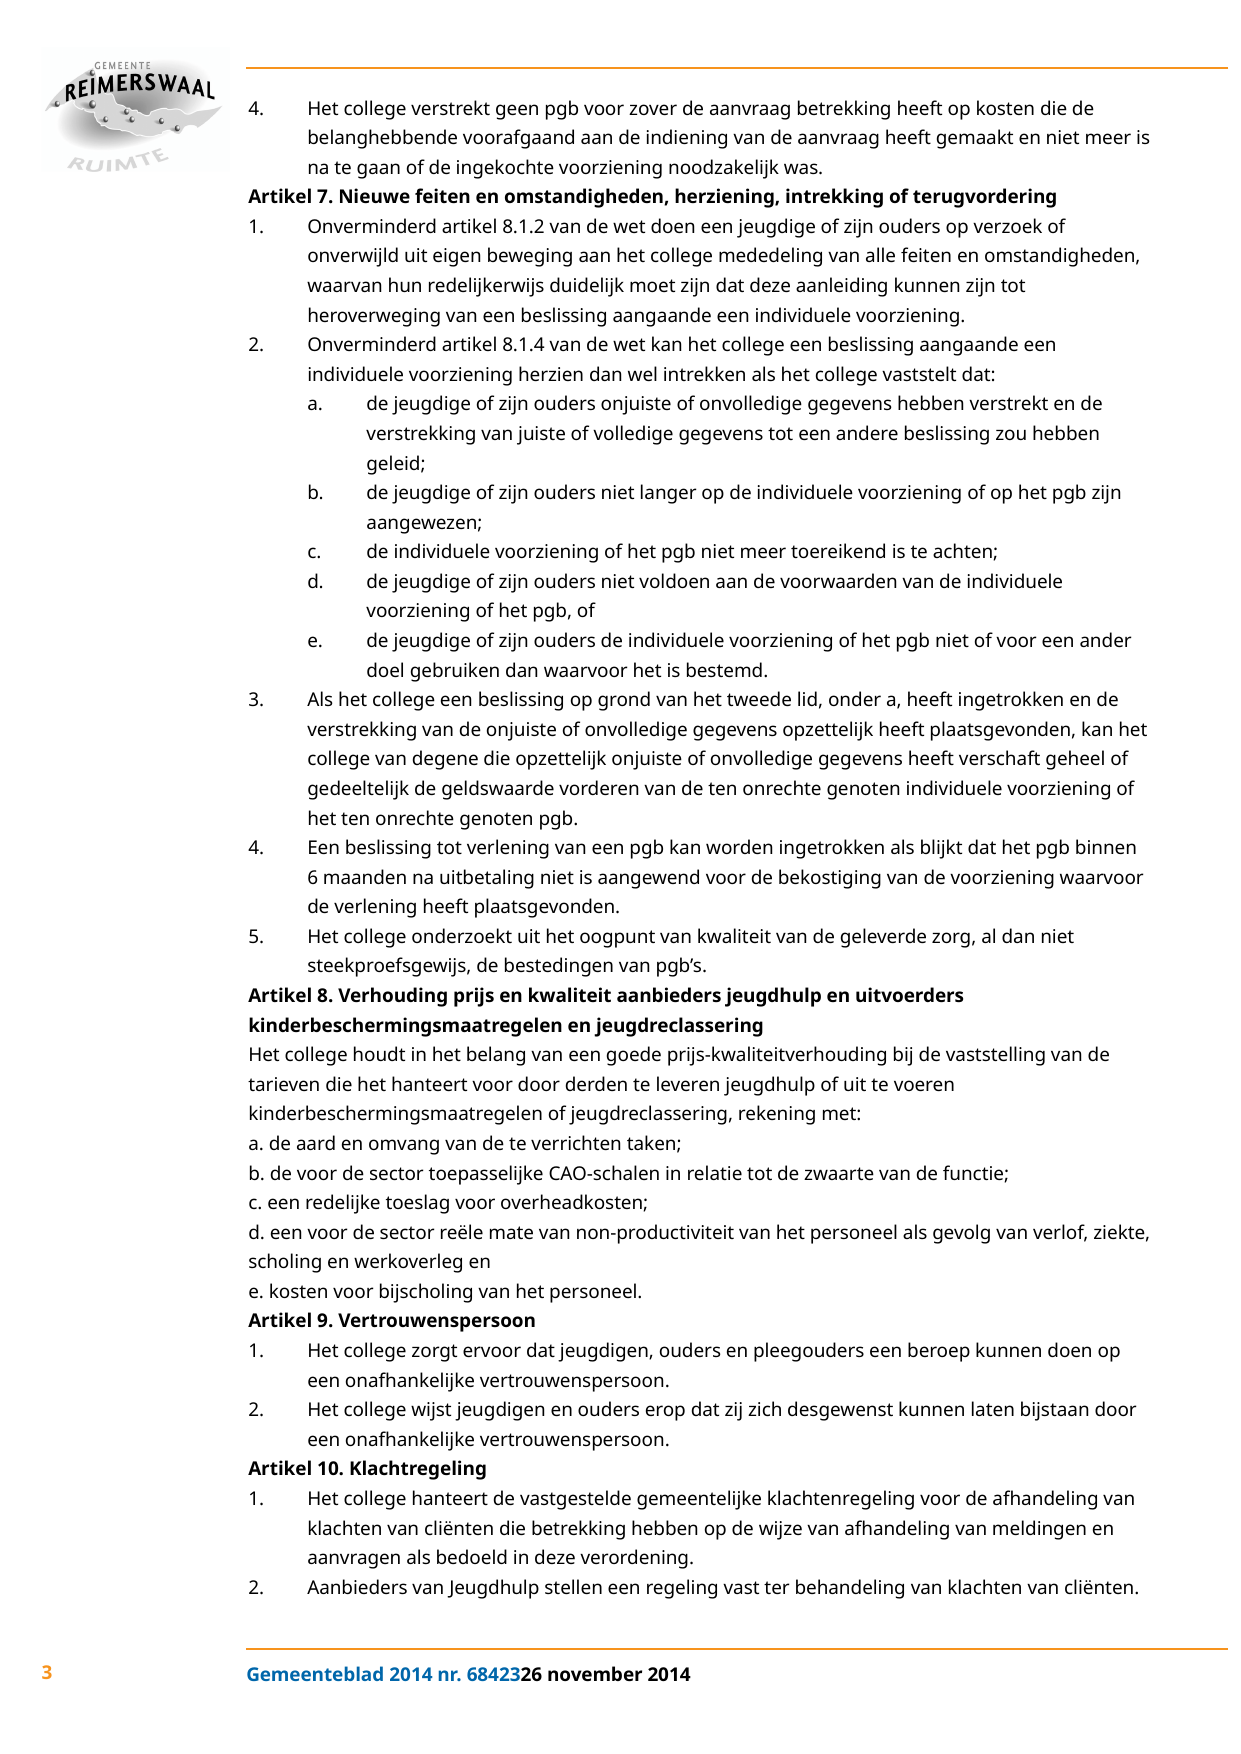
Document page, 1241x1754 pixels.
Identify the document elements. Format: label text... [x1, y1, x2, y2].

list Als het college een beslissing op grond van het tweede lid, onder a, heeft ingetrokken en de verstrekking van de onjuiste of onvolledige gegevens opzettelijk heeft plaatsgevonden, kan het college van degene die opzettelijk onjuiste of onvolledige gegevens heeft verschaft geheel of gedeeltelijk de geldswaarde vorderen van de ten onrechte genoten individuele voorziening of het ten onrechte genoten pgb. [248, 686, 1152, 831]
text Het college houdt in het belang van een goede prijs-kwaliteitverhouding bij de vaststelling van de tarieven die het hanteert voor door derden te leveren jeugdhulp of uit te voeren kinderbeschermingsmaatregelen of jeugdreclassering, rekening met: [248, 1041, 1152, 1126]
text Artikel 10. Klachtregeling [248, 1456, 1152, 1481]
text a. de aard en omvang van de te verrichten taken; [248, 1130, 1152, 1156]
text e. kosten voor bijscholing van het personeel. [248, 1278, 1152, 1304]
list de individuele voorziening of het pgb niet meer toereikend is te achten; [307, 538, 1152, 564]
list Onverminderd artikel 8.1.2 van de wet doen een jeugdige of zijn ouders op verzoek of onverwijld uit eigen beweging aan het college mededeling van alle feiten en omstandigheden, waarvan hun redelijkerwijs duidelijk moet zijn dat deze aanleiding kunnen zijn tot heroverweging van een beslissing aangaande een individuele voorziening. [248, 213, 1152, 328]
list Een beslissing tot verlening van een pgb kan worden ingetrokken als blijkt dat het pgb binnen 6 maanden na uitbetaling niet is aangewend voor de bekostiging van de voorziening waarvoor de verlening heeft plaatsgevonden. [248, 834, 1152, 919]
text c. een redelijke toeslag voor overheadkosten; [248, 1189, 1152, 1215]
text Artikel 8. Verhouding prijs en kwaliteit aanbieders jeugdhulp en uitvoerders kinderbeschermingsmaatregelen en jeugdreclassering [248, 982, 1152, 1038]
list Het college verstrekt geen pgb voor zover de aanvraag betrekking heeft op kosten die de belanghebbende voorafgaand aan de indiening van de aanvraag heeft gemaakt en niet meer is na te gaan of de ingekochte voorziening noodzakelijk was. [248, 95, 1152, 180]
picture [41, 47, 231, 172]
list Het college onderzoekt uit het oogpunt van kwaliteit van de geleverde zorg, al dan niet steekproefsgewijs, de bestedingen van pgb’s. [248, 923, 1152, 978]
text Artikel 9. Vertrouwenspersoon [248, 1308, 1152, 1333]
list de jeugdige of zijn ouders onjuiste of onvolledige gegevens hebben verstrekt en de verstrekking van juiste of volledige gegevens tot een andere beslissing zou hebben geleid; [307, 391, 1152, 476]
list Het college zorgt ervoor dat jeugdigen, ouders en pleegouders een beroep kunnen doen op een onafhankelijke vertrouwenspersoon. [248, 1337, 1152, 1393]
text b. de voor de sector toepasselijke CAO-schalen in relatie tot de zwaarte van de functie; [248, 1160, 1152, 1186]
list de jeugdige of zijn ouders niet voldoen aan de voorwaarden van de individuele voorziening of het pgb, of [307, 568, 1152, 623]
text Artikel 7. Nieuwe feiten en omstandigheden, herziening, intrekking of terugvordering [248, 183, 1152, 209]
list Het college wijst jeugdigen en ouders erop dat zij zich desgewenst kunnen laten bijstaan door een onafhankelijke vertrouwenspersoon. [248, 1396, 1152, 1452]
list de jeugdige of zijn ouders niet langer op de individuele voorziening of op het pgb zijn aangewezen; [307, 479, 1152, 535]
list Het college hanteert de vastgestelde gemeentelijke klachtenregeling voor de afhandeling van klachten van cliënten die betrekking hebben op de wijze van afhandeling van meldingen en aanvragen als bedoeld in deze verordening. [248, 1485, 1152, 1570]
list de jeugdige of zijn ouders de individuele voorziening of het pgb niet of voor een ander doel gebruiken dan waarvoor het is bestemd. [307, 627, 1152, 683]
text d. een voor de sector reële mate van non-productiviteit van het personeel als gevolg van verlof, ziekte, scholing en werkoverleg en [248, 1219, 1152, 1274]
list Aanbieders van Jeugdhulp stellen een regeling vast ter behandeling van klachten van cliënten. [248, 1574, 1152, 1600]
list Onverminderd artikel 8.1.4 van de wet kan het college een beslissing aangaande een individuele voorziening herzien dan wel intrekken als het college vaststelt dat: [248, 331, 1152, 387]
